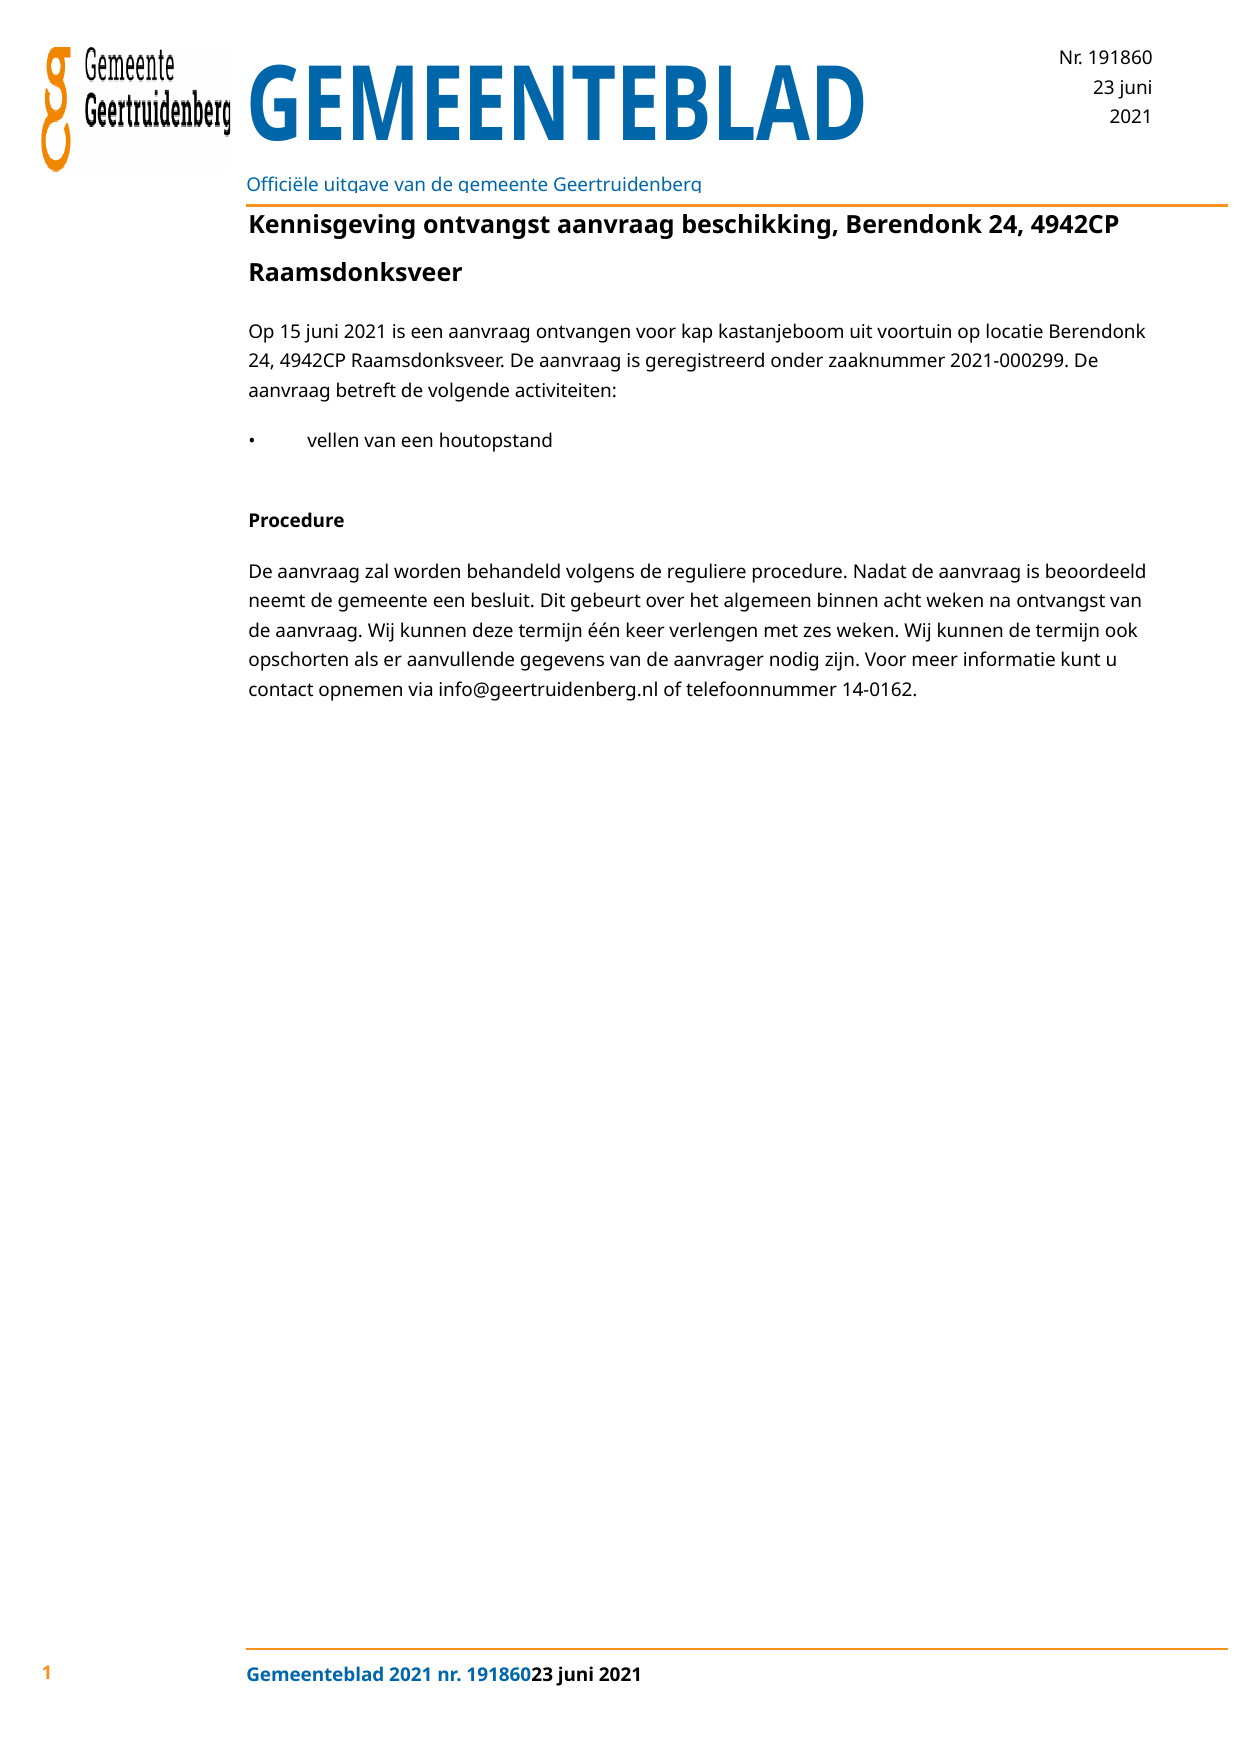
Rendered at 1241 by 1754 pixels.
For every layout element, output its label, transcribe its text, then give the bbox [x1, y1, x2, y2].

text Kennisgeving ontvangst aanvraag beschikking, Berendonk 24, 4942CP Raamsdonksveer [248, 207, 1152, 288]
picture [41, 47, 231, 172]
text Procedure [248, 507, 1152, 533]
list vellen van een houtopstand [248, 427, 1152, 453]
text De aanvraag zal worden behandeld volgens de reguliere procedure. Nadat de aanvraag is beoordeeld neemt de gemeente een besluit. Dit gebeurt over het algemeen binnen acht weken na ontvangst van de aanvraag. Wij kunnen deze termijn één keer verlengen met zes weken. Wij kunnen de termijn ook opschorten als er aanvullende gegevens van de aanvrager nodig zijn. Voor meer informatie kunt u contact opnemen via info@geertruidenberg.nl of telefoonnummer 14-0162. [248, 558, 1152, 702]
text Op 15 juni 2021 is een aanvraag ontvangen voor kap kastanjeboom uit voortuin op locatie Berendonk 24, 4942CP Raamsdonksveer. De aanvraag is geregistreerd onder zaaknummer 2021-000299. De aanvraag betreft de volgende activiteiten: [248, 318, 1152, 403]
